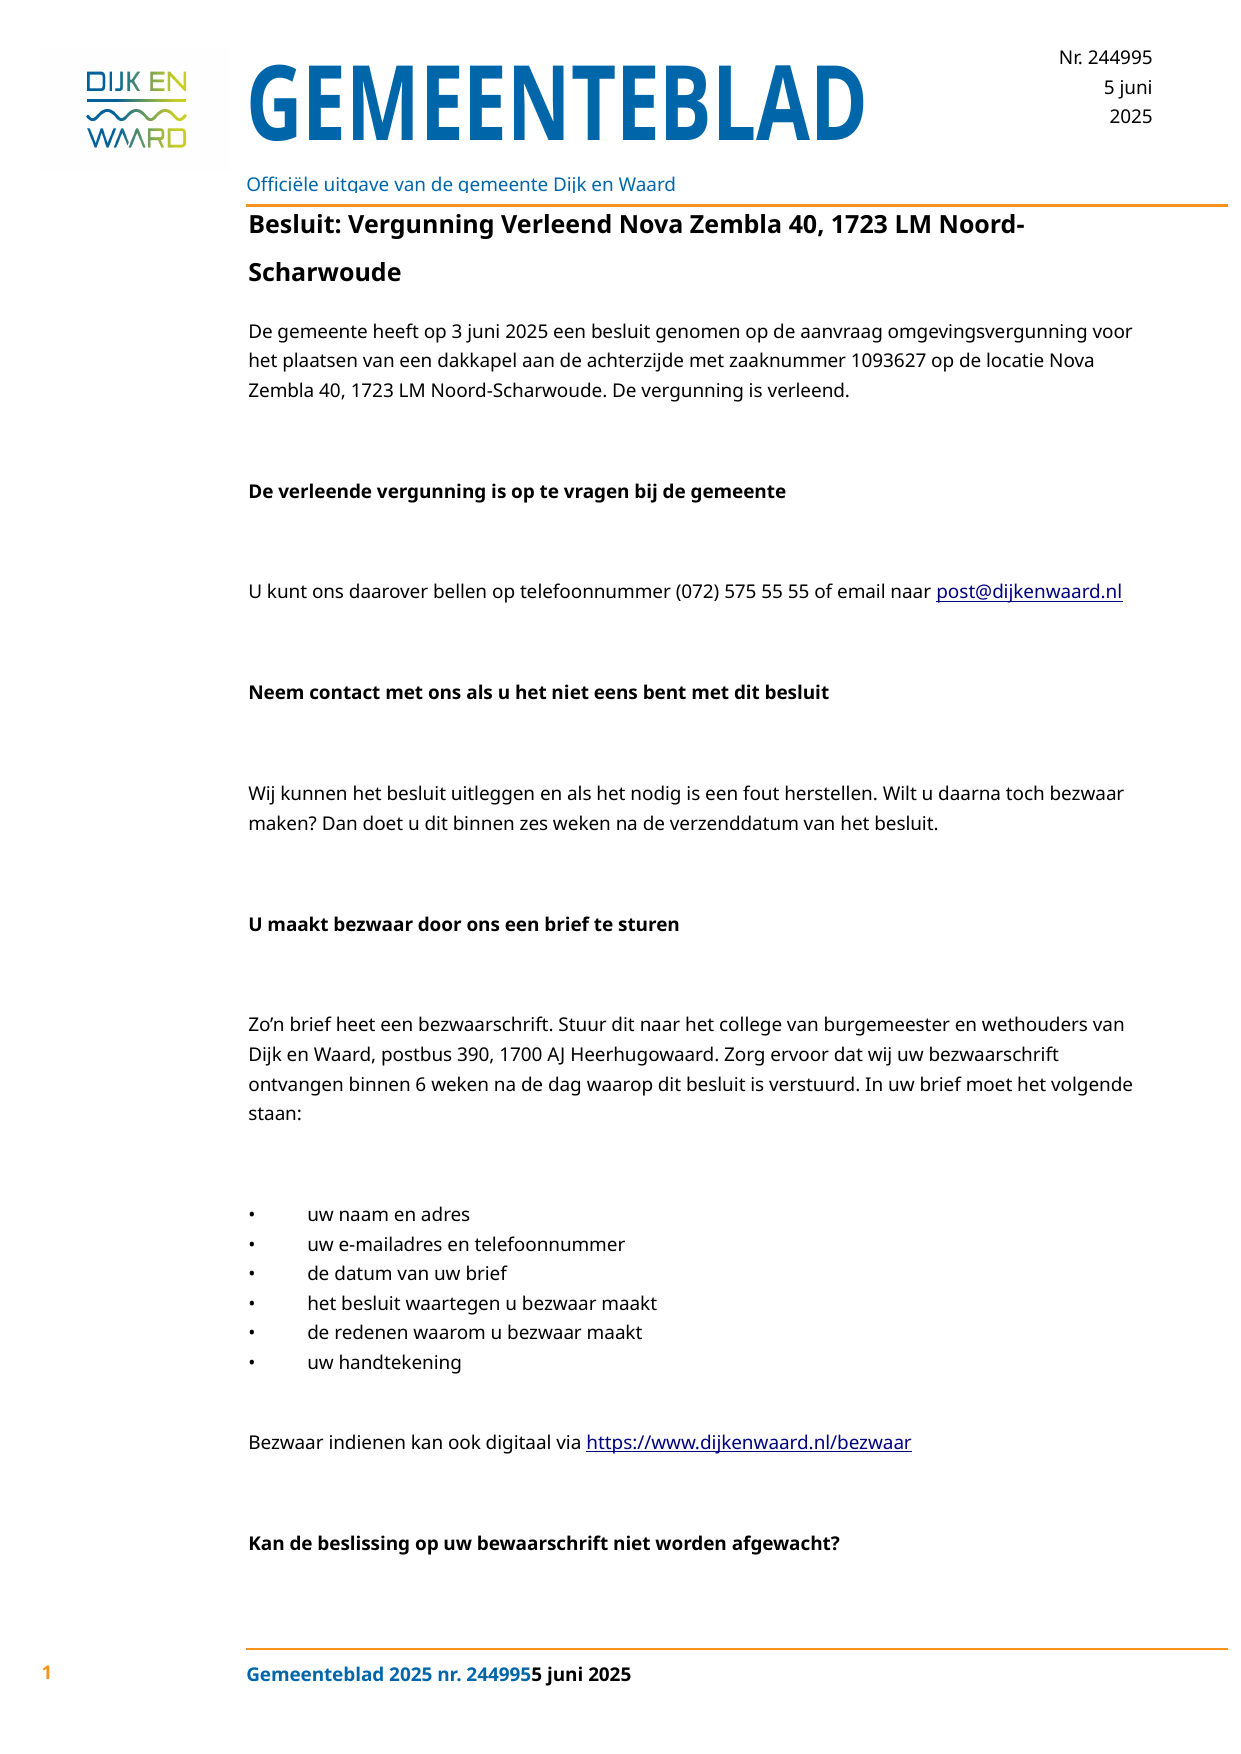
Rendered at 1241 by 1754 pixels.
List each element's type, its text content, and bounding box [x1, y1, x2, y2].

text De verleende vergunning is op te vragen bij de gemeente [248, 478, 1152, 504]
list uw naam en adres [248, 1201, 1152, 1227]
list de redenen waarom u bezwaar maakt [248, 1319, 1152, 1345]
list uw e-mailadres en telefoonnummer [248, 1231, 1152, 1257]
list de datum van uw brief [248, 1260, 1152, 1286]
text Kan de beslissing op uw bewaarschrift niet worden afgewacht? [248, 1530, 1152, 1556]
list het besluit waartegen u bezwaar maakt [248, 1290, 1152, 1316]
text U kunt ons daarover bellen op telefoonnummer (072) 575 55 55 of email naar post@dijkenwaard.nl [248, 579, 1152, 604]
text Besluit: Vergunning Verleend Nova Zembla 40, 1723 LM Noord-Scharwoude [248, 207, 1152, 288]
text De gemeente heeft op 3 juni 2025 een besluit genomen op de aanvraag omgevingsvergunning voor het plaatsen van een dakkapel aan de achterzijde met zaaknummer 1093627 op de locatie Nova Zembla 40, 1723 LM Noord-Scharwoude. De vergunning is verleend. [248, 318, 1152, 403]
list uw handtekening [248, 1349, 1152, 1375]
text Wij kunnen het besluit uitleggen en als het nodig is een fout herstellen. Wilt u daarna toch bezwaar maken? Dan doet u dit binnen zes weken na de verzenddatum van het besluit. [248, 780, 1152, 836]
text Neem contact met ons als u het niet eens bent met dit besluit [248, 679, 1152, 705]
picture [41, 47, 231, 172]
text Zo’n brief heet een bezwaarschrift. Stuur dit naar het college van burgemeester en wethouders van Dijk en Waard, postbus 390, 1700 AJ Heerhugowaard. Zorg ervoor dat wij uw bezwaarschrift ontvangen binnen 6 weken na de dag waarop dit besluit is verstuurd. In uw brief moet het volgende staan: [248, 1012, 1152, 1126]
text Bezwaar indienen kan ook digitaal via https://www.dijkenwaard.nl/bezwaar [248, 1429, 1152, 1455]
text U maakt bezwaar door ons een brief te sturen [248, 911, 1152, 937]
